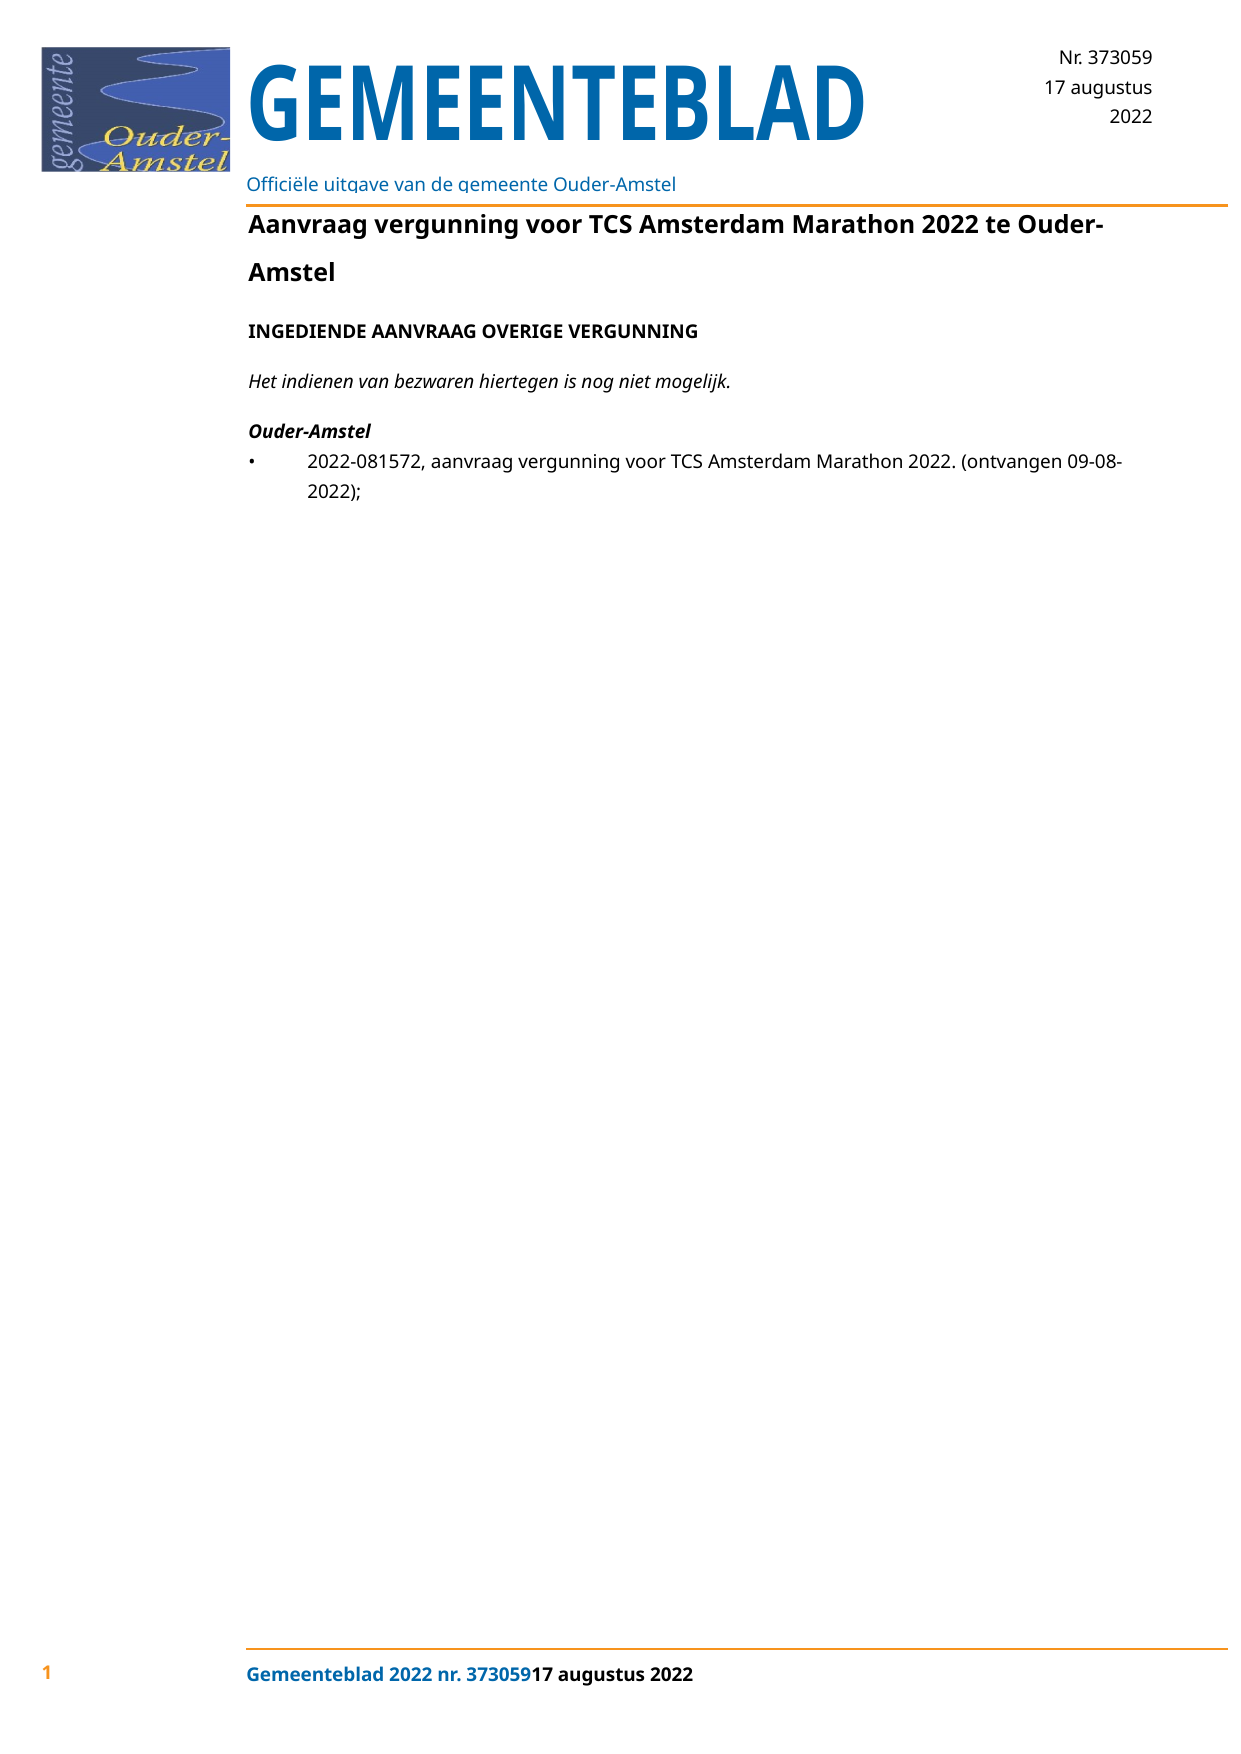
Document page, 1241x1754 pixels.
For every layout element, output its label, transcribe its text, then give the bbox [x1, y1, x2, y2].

text Aanvraag vergunning voor TCS Amsterdam Marathon 2022 te Ouder-Amstel [248, 207, 1152, 288]
text Het indienen van bezwaren hiertegen is nog niet mogelijk. [248, 368, 1152, 394]
text INGEDIENDE AANVRAAG OVERIGE VERGUNNING [248, 318, 1152, 344]
text Ouder-Amstel [248, 419, 1152, 444]
picture [41, 47, 231, 172]
list 2022-081572, aanvraag vergunning voor TCS Amsterdam Marathon 2022. (ontvangen 09-08-2022); [248, 448, 1152, 504]
